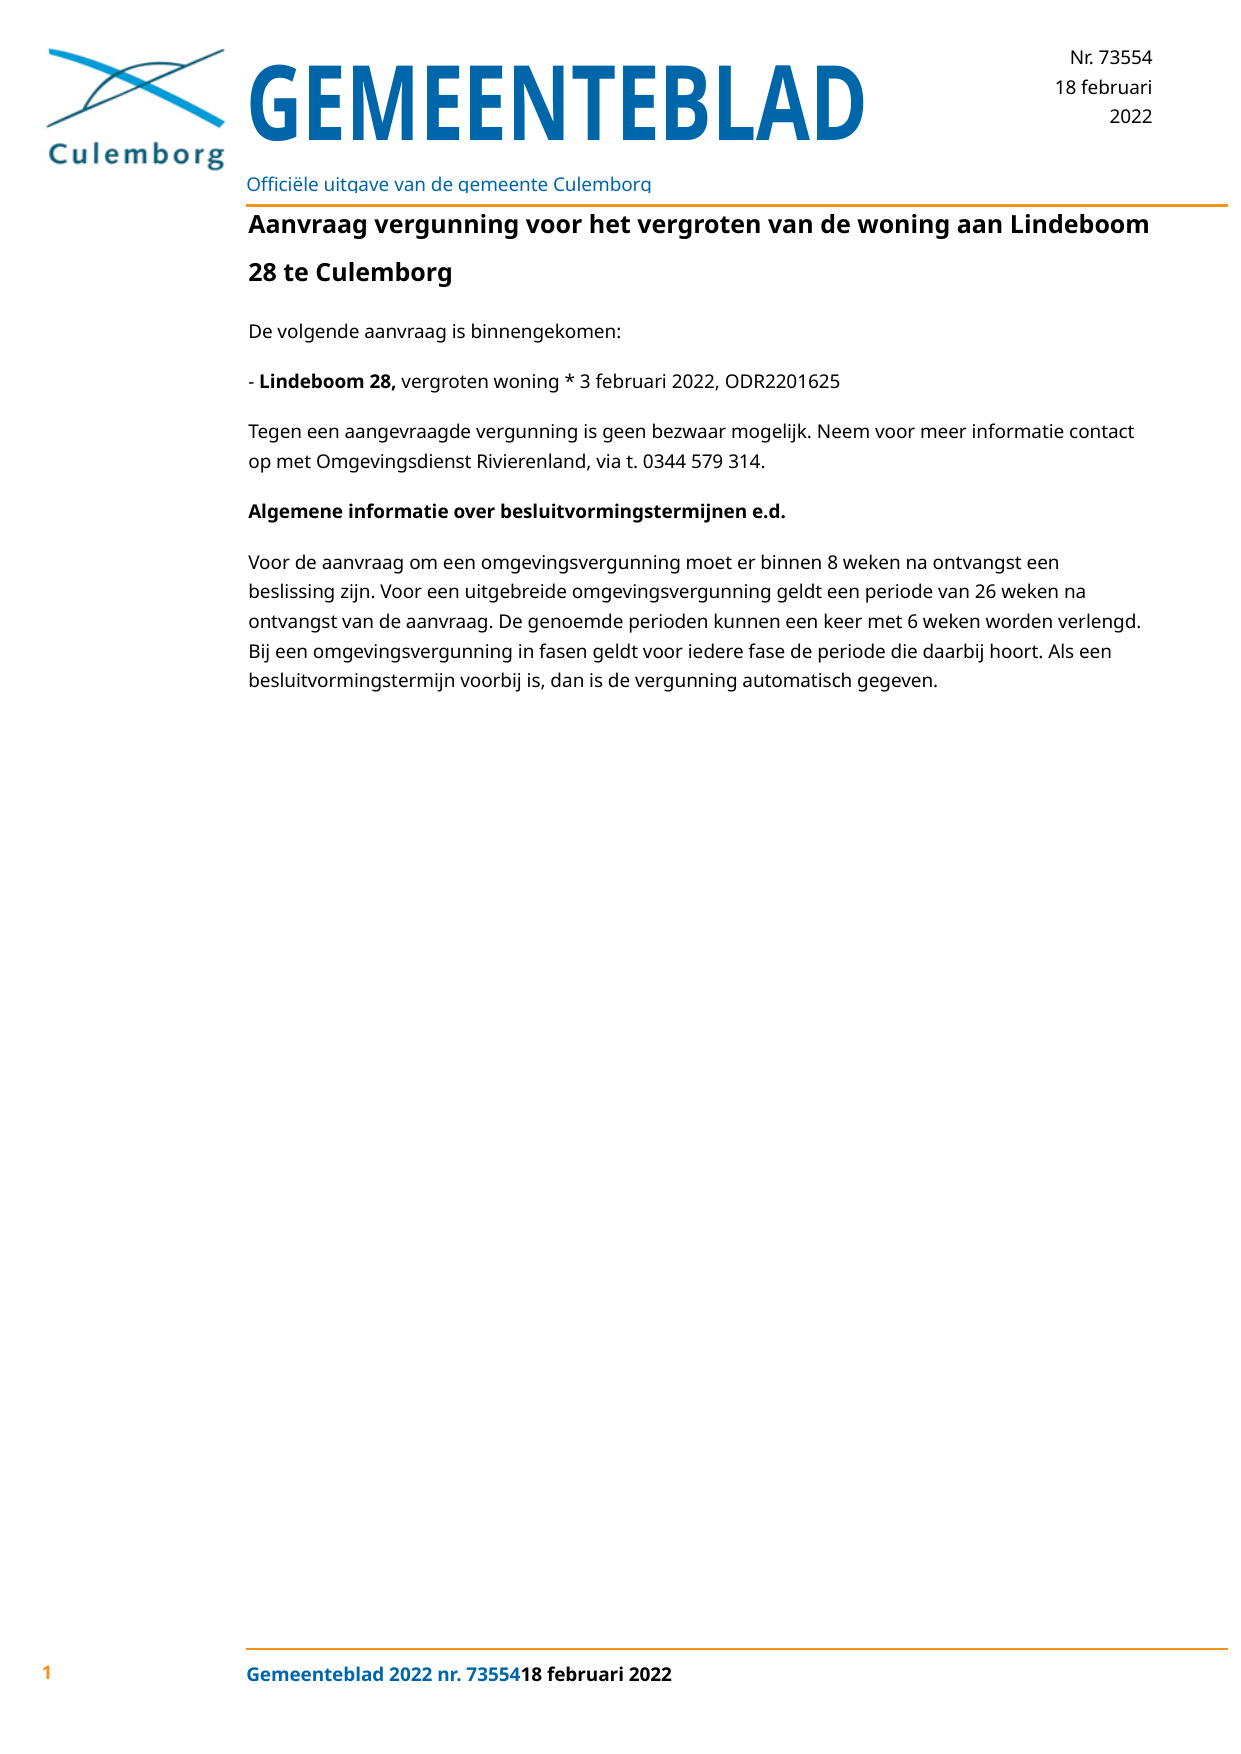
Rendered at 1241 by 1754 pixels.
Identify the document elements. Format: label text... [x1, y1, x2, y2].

text - Lindeboom 28, vergroten woning * 3 februari 2022, ODR2201625 [248, 368, 1152, 394]
picture [41, 47, 231, 172]
text Voor de aanvraag om een omgevingsvergunning moet er binnen 8 weken na ontvangst een beslissing zijn. Voor een uitgebreide omgevingsvergunning geldt een periode van 26 weken na ontvangst van de aanvraag. De genoemde perioden kunnen een keer met 6 weken worden verlengd. Bij een omgevingsvergunning in fasen geldt voor iedere fase de periode die daarbij hoort. Als een besluitvormingstermijn voorbij is, dan is de vergunning automatisch gegeven. [248, 549, 1152, 693]
text De volgende aanvraag is binnengekomen: [248, 318, 1152, 344]
text Tegen een aangevraagde vergunning is geen bezwaar mogelijk. Neem voor meer informatie contact op met Omgevingsdienst Rivierenland, via t. 0344 579 314. [248, 419, 1152, 474]
text Algemene informatie over besluitvormingstermijnen e.d. [248, 499, 1152, 524]
text Aanvraag vergunning voor het vergroten van de woning aan Lindeboom 28 te Culemborg [248, 207, 1152, 288]
